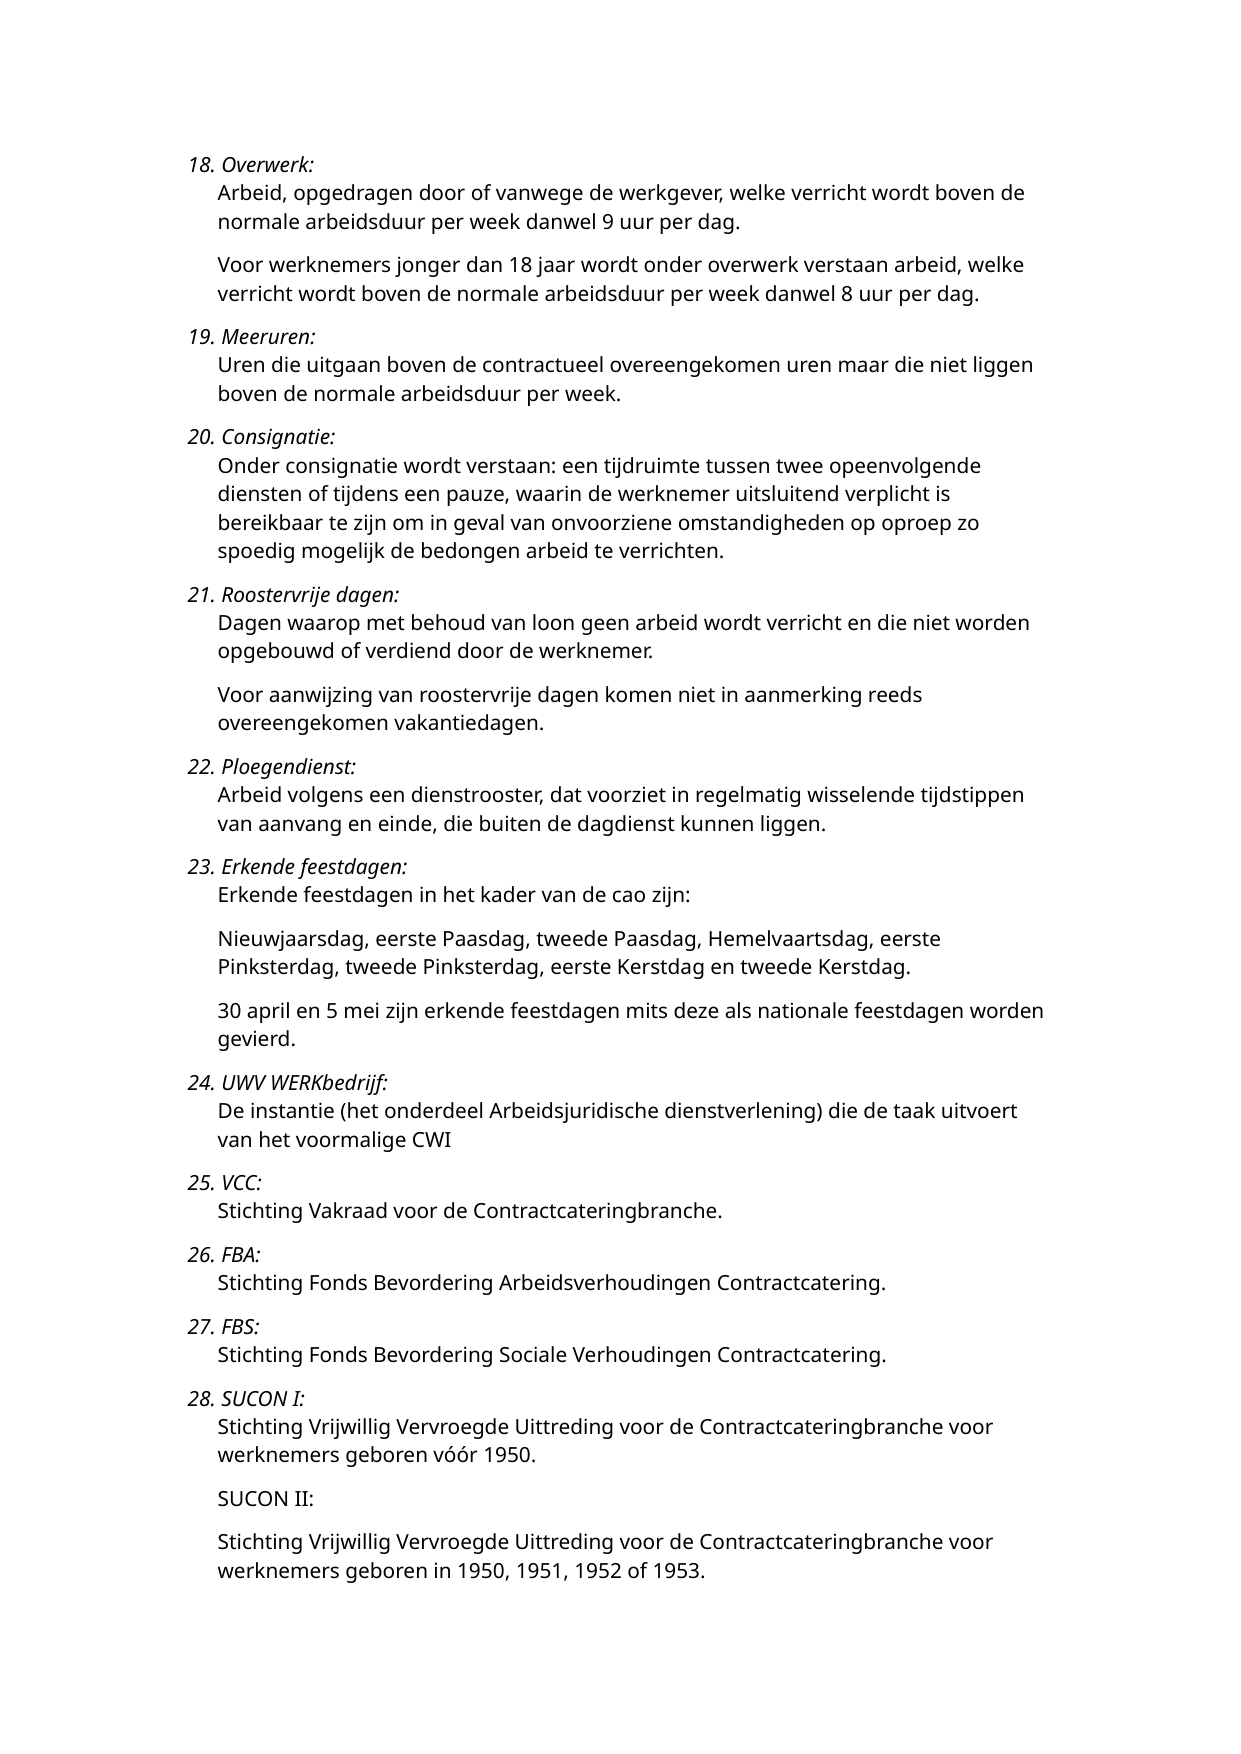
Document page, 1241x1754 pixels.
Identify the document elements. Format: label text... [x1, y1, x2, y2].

text 26. FBA: [187, 1240, 1053, 1268]
text Stichting Fonds Bevordering Sociale Verhoudingen Contractcatering. [217, 1340, 1053, 1369]
text Stichting Fonds Bevordering Arbeidsverhoudingen Contractcatering. [217, 1268, 1053, 1297]
text Stichting Vrijwillig Vervroegde Uittreding voor de Contractcateringbranche voor werknemers geboren vóór 1950. [217, 1412, 1053, 1469]
text Uren die uitgaan boven de contractueel overeengekomen uren maar die niet liggen boven de normale arbeidsduur per week. [217, 351, 1053, 407]
text 24. UWV WERKbedrijf: [187, 1068, 1053, 1096]
text Voor werknemers jonger dan 18 jaar wordt onder overwerk verstaan arbeid, welke verricht wordt boven de normale arbeidsduur per week danwel 8 uur per dag. [217, 250, 1053, 307]
text Nieuwjaarsdag, eerste Paasdag, tweede Paasdag, Hemelvaartsdag, eerste Pinksterdag, tweede Pinksterdag, eerste Kerstdag en tweede Kerstdag. [217, 924, 1053, 981]
text 21. Roostervrije dagen: [187, 580, 1053, 608]
text Voor aanwijzing van roostervrije dagen komen niet in aanmerking reeds overeengekomen vakantiedagen. [217, 680, 1053, 737]
text Erkende feestdagen in het kader van de cao zijn: [217, 881, 1053, 909]
text 30 april en 5 mei zijn erkende feestdagen mits deze als nationale feestdagen worden gevierd. [217, 996, 1053, 1053]
text Onder consignatie wordt verstaan: een tijdruimte tussen twee opeenvolgende diensten of tijdens een pauze, waarin de werknemer uitsluitend verplicht is bereikbaar te zijn om in geval van onvoorziene omstandigheden op oproep zo spoedig mogelijk de bedongen arbeid te verrichten. [217, 451, 1053, 565]
text 20. Consignatie: [187, 422, 1053, 451]
text 22. Ploegendienst: [187, 752, 1053, 780]
text Arbeid volgens een dienstrooster, dat voorziet in regelmatig wisselende tijdstippen van aanvang en einde, die buiten de dagdienst kunnen liggen. [217, 780, 1053, 837]
text De instantie (het onderdeel Arbeidsjuridische dienstverlening) die de taak uitvoert van het voormalige CWI [217, 1096, 1053, 1153]
text Arbeid, opgedragen door of vanwege de werkgever, welke verricht wordt boven de normale arbeidsduur per week danwel 9 uur per dag. [217, 178, 1053, 235]
text 27. FBS: [187, 1312, 1053, 1340]
text SUCON II: [217, 1484, 1053, 1512]
text Stichting Vrijwillig Vervroegde Uittreding voor de Contractcateringbranche voor werknemers geboren in 1950, 1951, 1952 of 1953. [217, 1527, 1053, 1584]
text 25. VCC: [187, 1168, 1053, 1197]
text Dagen waarop met behoud van loon geen arbeid wordt verricht en die niet worden opgebouwd of verdiend door de werknemer. [217, 608, 1053, 665]
text 18. Overwerk: [187, 150, 1053, 178]
text 19. Meeruren: [187, 322, 1053, 351]
text 23. Erkende feestdagen: [187, 852, 1053, 881]
text 28. SUCON I: [187, 1384, 1053, 1412]
text Stichting Vakraad voor de Contractcateringbranche. [217, 1197, 1053, 1225]
